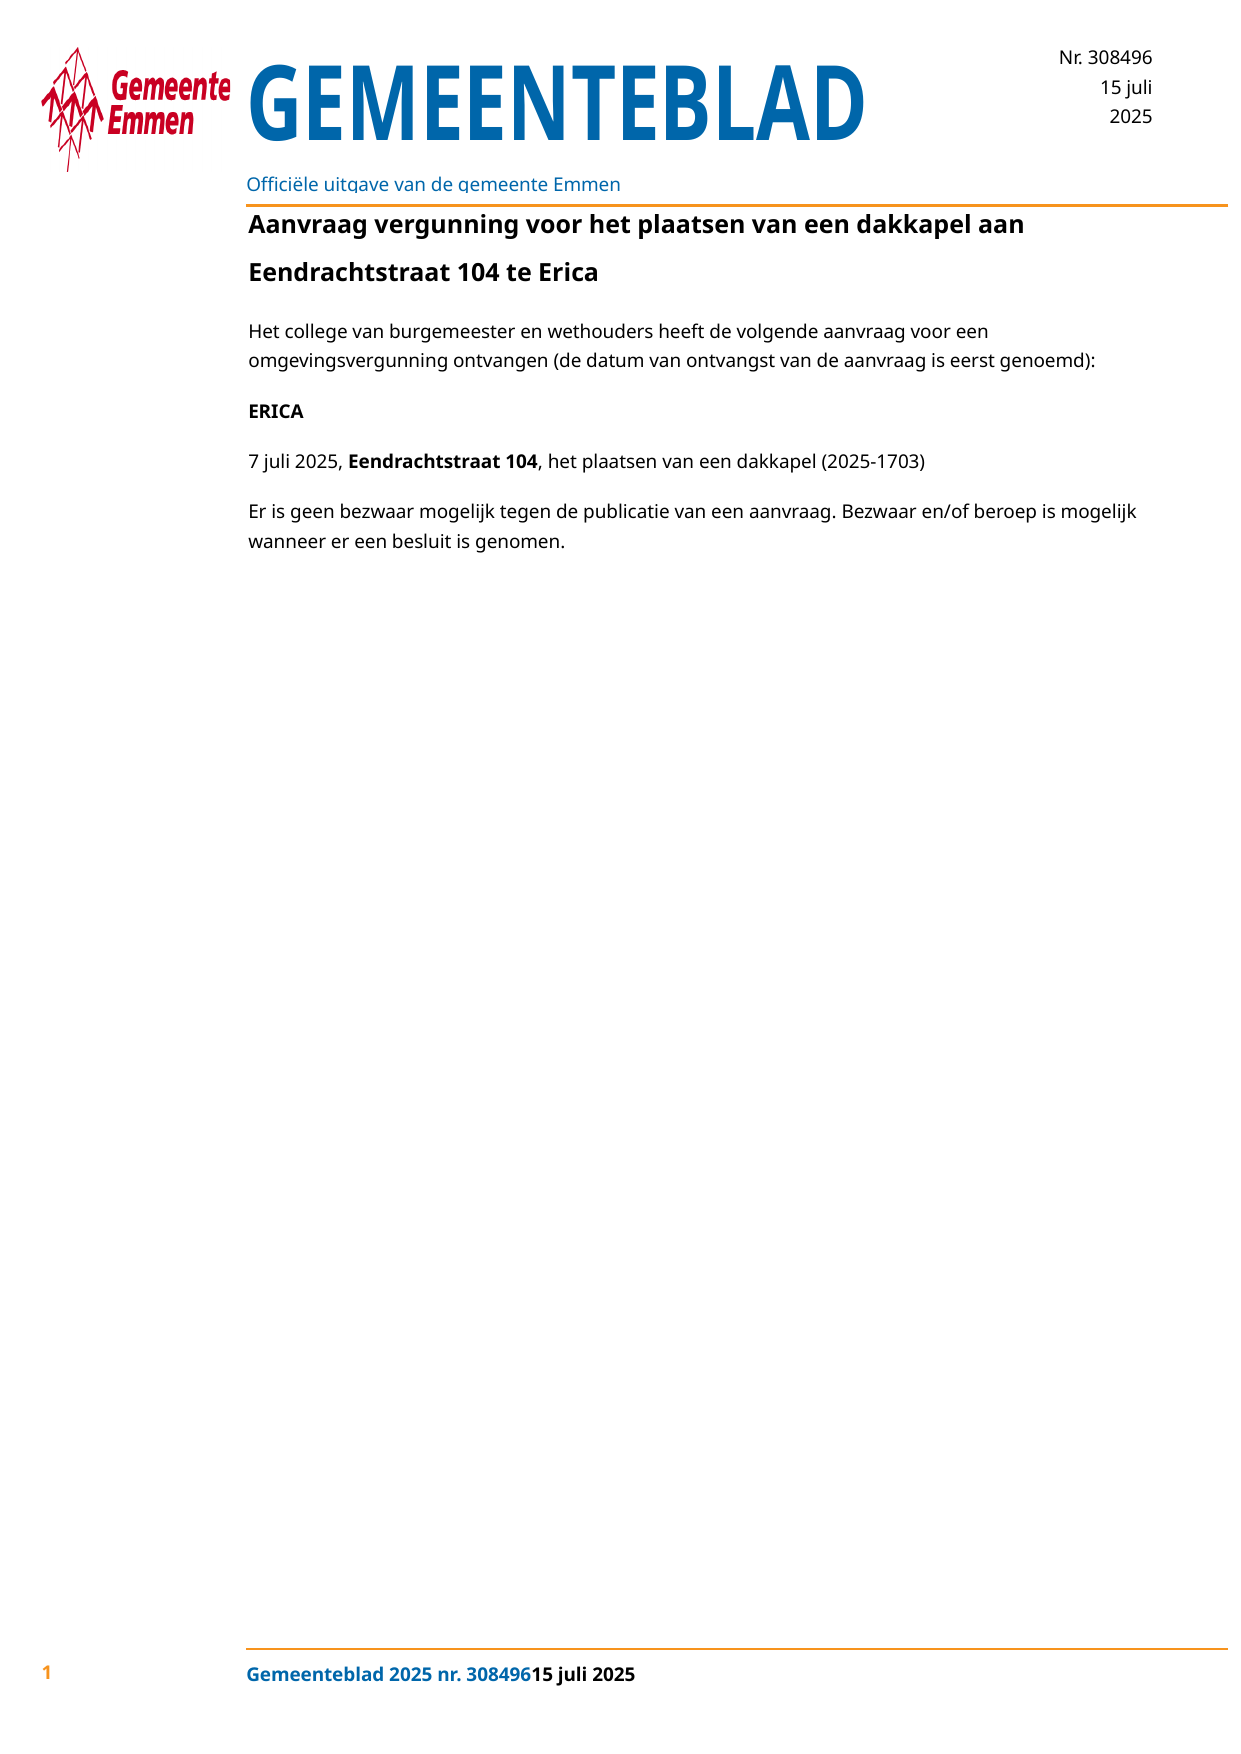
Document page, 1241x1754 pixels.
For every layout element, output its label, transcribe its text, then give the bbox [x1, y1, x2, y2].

text Er is geen bezwaar mogelijk tegen de publicatie van een aanvraag. Bezwaar en/of beroep is mogelijk wanneer er een besluit is genomen. [248, 499, 1152, 554]
picture [41, 47, 231, 172]
text Aanvraag vergunning voor het plaatsen van een dakkapel aan Eendrachtstraat 104 te Erica [248, 207, 1152, 288]
text Het college van burgemeester en wethouders heeft de volgende aanvraag voor een omgevingsvergunning ontvangen (de datum van ontvangst van de aanvraag is eerst genoemd): [248, 318, 1152, 373]
text 7 juli 2025, Eendrachtstraat 104, het plaatsen van een dakkapel (2025-1703) [248, 448, 1152, 474]
text ERICA [248, 398, 1152, 424]
